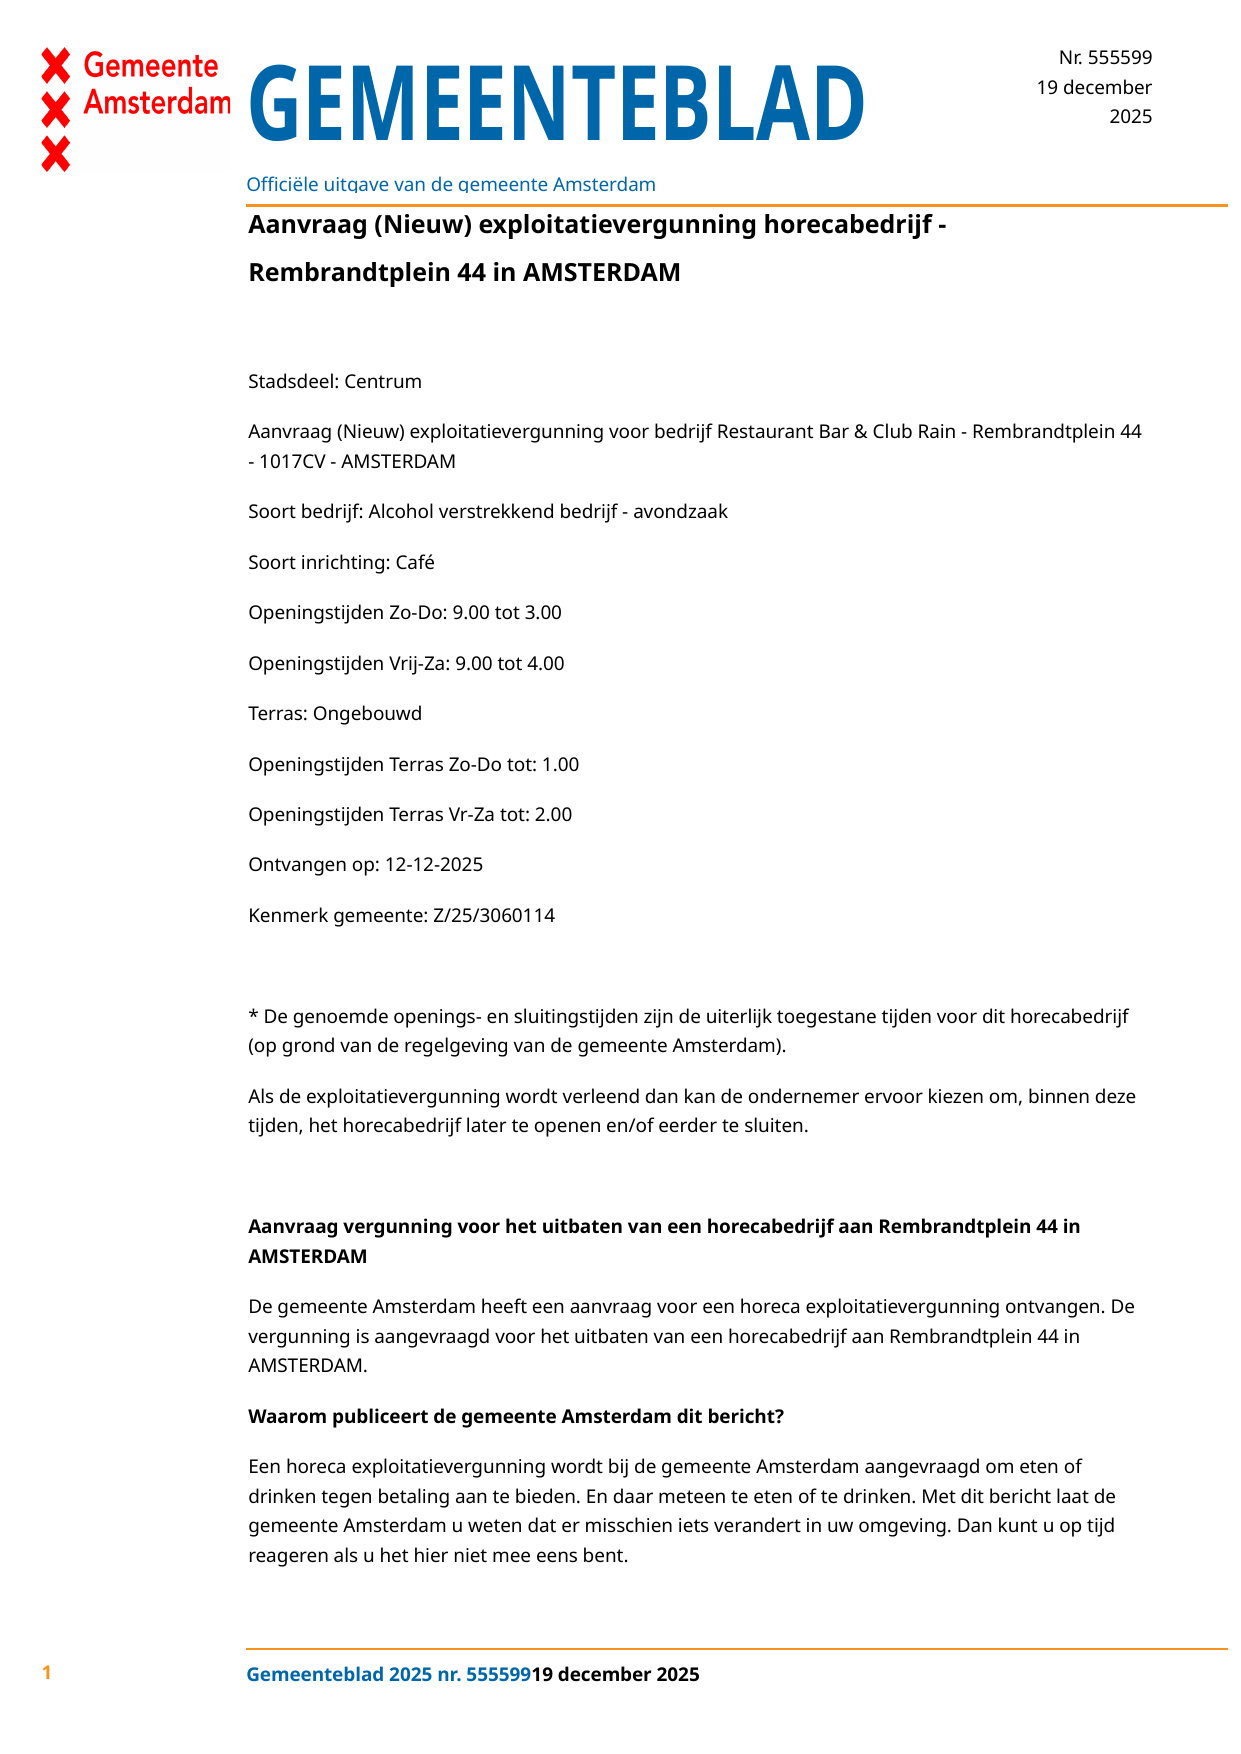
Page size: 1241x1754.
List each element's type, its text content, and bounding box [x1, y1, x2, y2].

text Openingstijden Zo-Do: 9.00 tot 3.00 [248, 599, 1152, 625]
text De gemeente Amsterdam heeft een aanvraag voor een horeca exploitatievergunning ontvangen. De vergunning is aangevraagd voor het uitbaten van een horecabedrijf aan Rembrandtplein 44 in AMSTERDAM. [248, 1293, 1152, 1378]
text Aanvraag (Nieuw) exploitatievergunning horecabedrijf - Rembrandtplein 44 in AMSTERDAM [248, 207, 1152, 288]
text Aanvraag (Nieuw) exploitatievergunning voor bedrijf Restaurant Bar & Club Rain - Rembrandtplein 44 - 1017CV - AMSTERDAM [248, 419, 1152, 474]
text Kenmerk gemeente: Z/25/3060114 [248, 902, 1152, 928]
text Terras: Ongebouwd [248, 700, 1152, 726]
text Openingstijden Vrij-Za: 9.00 tot 4.00 [248, 650, 1152, 676]
text Als de exploitatievergunning wordt verleend dan kan de ondernemer ervoor kiezen om, binnen deze tijden, het horecabedrijf later te openen en/of eerder te sluiten. [248, 1083, 1152, 1138]
text Waarom publiceert de gemeente Amsterdam dit bericht? [248, 1403, 1152, 1429]
text * De genoemde openings- en sluitingstijden zijn de uiterlijk toegestane tijden voor dit horecabedrijf (op grond van de regelgeving van de gemeente Amsterdam). [248, 1003, 1152, 1058]
text Soort bedrijf: Alcohol verstrekkend bedrijf - avondzaak [248, 499, 1152, 524]
text Stadsdeel: Centrum [248, 368, 1152, 394]
text Een horeca exploitatievergunning wordt bij de gemeente Amsterdam aangevraagd om eten of drinken tegen betaling aan te bieden. En daar meteen te eten of te drinken. Met dit bericht laat de gemeente Amsterdam u weten dat er misschien iets verandert in uw omgeving. Dan kunt u op tijd reageren als u het hier niet mee eens bent. [248, 1453, 1152, 1568]
text Ontvangen op: 12-12-2025 [248, 852, 1152, 877]
text Soort inrichting: Café [248, 549, 1152, 575]
picture [41, 47, 231, 172]
text Openingstijden Terras Vr-Za tot: 2.00 [248, 801, 1152, 827]
text Aanvraag vergunning voor het uitbaten van een horecabedrijf aan Rembrandtplein 44 in AMSTERDAM [248, 1213, 1152, 1269]
text Openingstijden Terras Zo-Do tot: 1.00 [248, 751, 1152, 777]
